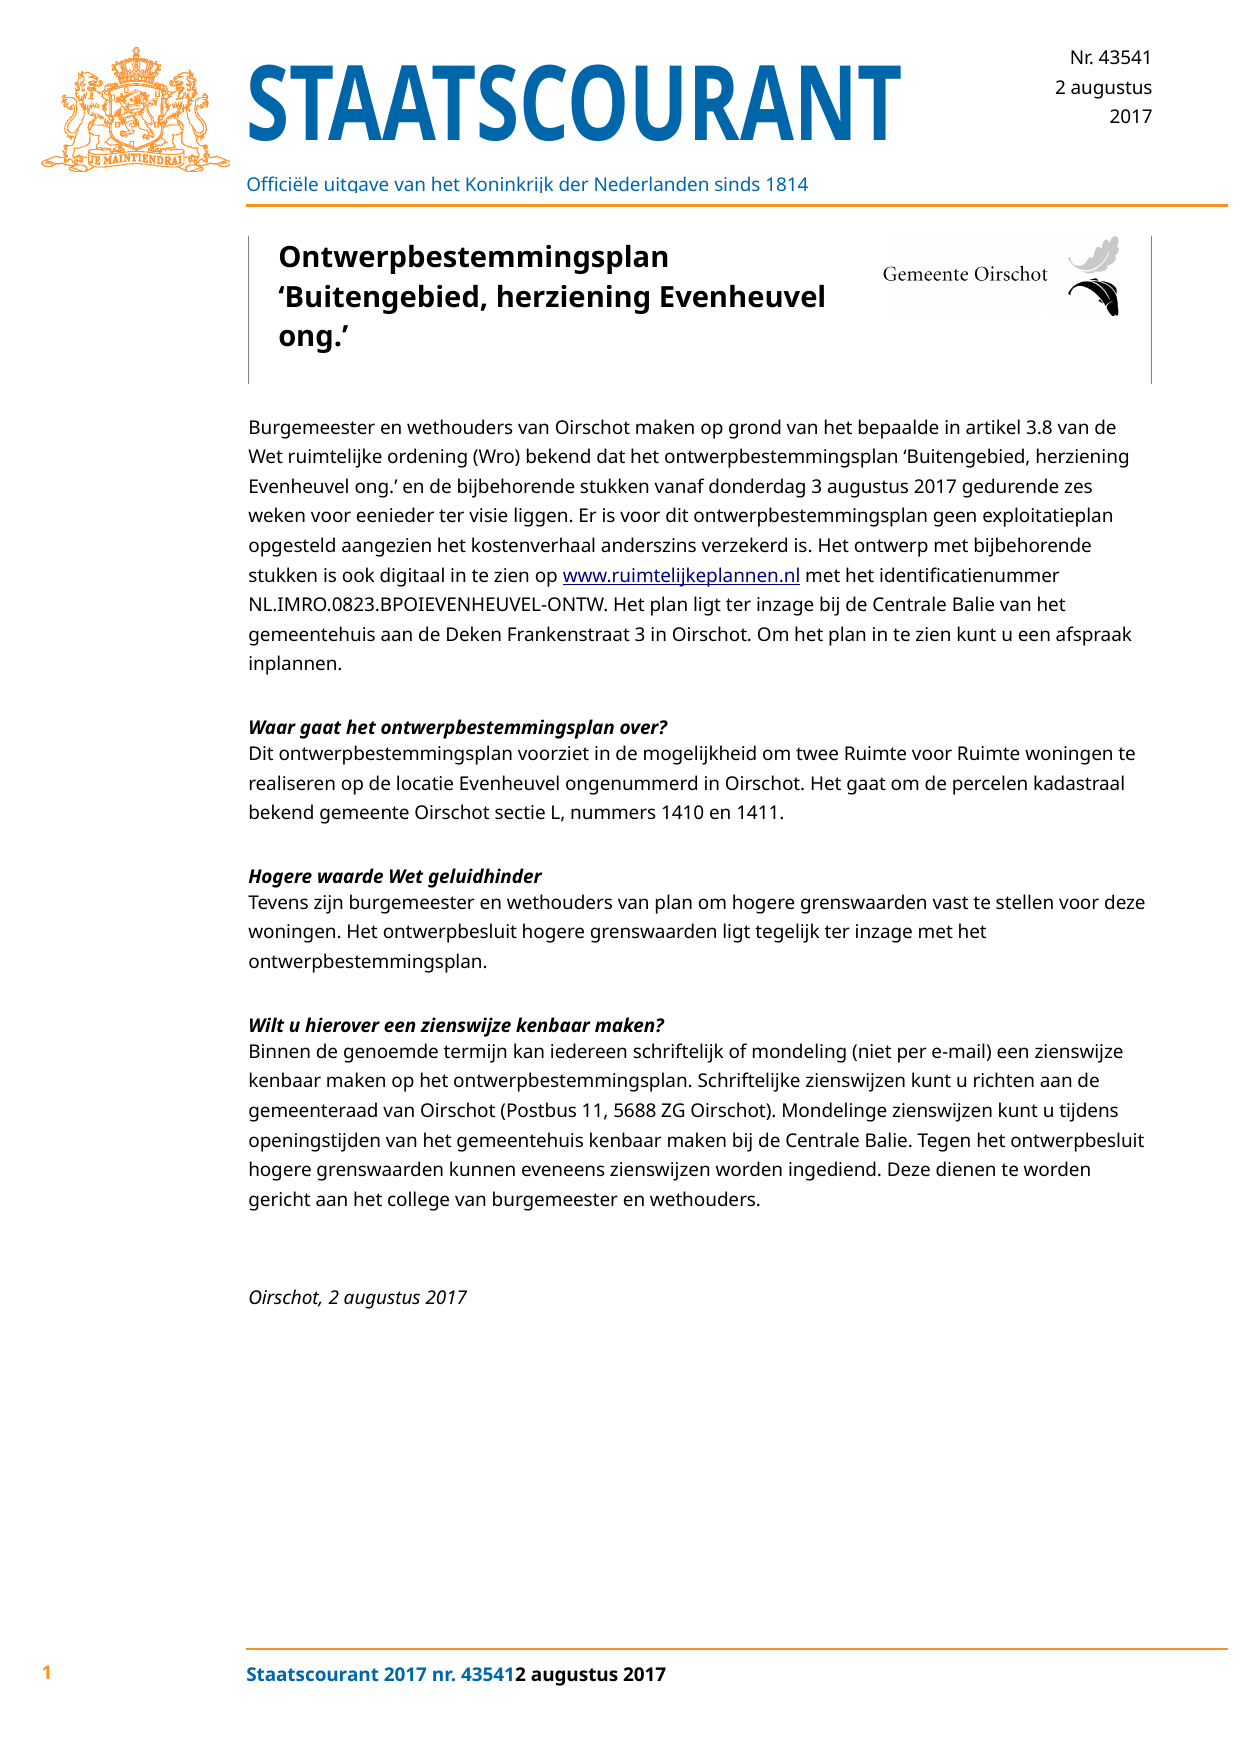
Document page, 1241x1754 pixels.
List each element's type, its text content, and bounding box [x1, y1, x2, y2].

text Hogere waarde Wet geluidhinder [248, 863, 1152, 889]
text Waar gaat het ontwerpbestemmingsplan over? [248, 714, 1152, 740]
text Wilt u hierover een zienswijze kenbaar maken? [248, 1012, 1152, 1038]
picture [41, 47, 231, 172]
picture [882, 236, 1119, 316]
text Binnen de genoemde termijn kan iedereen schriftelijk of mondeling (niet per e-mail) een zienswijze kenbaar maken op het ontwerpbestemmingsplan. Schriftelijke zienswijzen kunt u richten aan de gemeenteraad van Oirschot (Postbus 11, 5688 ZG Oirschot). Mondelinge zienswijzen kunt u tijdens openingstijden van het gemeentehuis kenbaar maken bij de Centrale Balie. Tegen het ontwerpbesluit hogere grenswaarden kunnen eveneens zienswijzen worden ingediend. Deze dienen te worden gericht aan het college van burgemeester en wethouders. [248, 1038, 1152, 1212]
text Dit ontwerpbestemmingsplan voorziet in de mogelijkheid om twee Ruimte voor Ruimte woningen te realiseren op de locatie Evenheuvel ongenummerd in Oirschot. Het gaat om de percelen kadastraal bekend gemeente Oirschot sectie L, nummers 1410 en 1411. [248, 740, 1152, 825]
text Tevens zijn burgemeester en wethouders van plan om hogere grenswaarden vast te stellen voor deze woningen. Het ontwerpbesluit hogere grenswaarden ligt tegelijk ter inzage met het ontwerpbestemmingsplan. [248, 889, 1152, 974]
table_header [850, 236, 1151, 384]
text Oirschot, 2 augustus 2017 [248, 1284, 1152, 1310]
text Burgemeester en wethouders van Oirschot maken op grond van het bepaalde in artikel 3.8 van de Wet ruimtelijke ordening (Wro) bekend dat het ontwerpbestemmingsplan ‘Buitengebied, herziening Evenheuvel ong.’ en de bijbehorende stukken vanaf donderdag 3 augustus 2017 gedurende zes weken voor eenieder ter visie liggen. Er is voor dit ontwerpbestemmingsplan geen exploitatieplan opgesteld aangezien het kostenverhaal anderszins verzekerd is. Het ontwerp met bijbehorende stukken is ook digitaal in te zien op www.ruimtelijkeplannen.nl met het identificatienummer NL.IMRO.0823.BPOIEVENHEUVEL-ONTW. Het plan ligt ter inzage bij de Centrale Balie van het gemeentehuis aan de Deken Frankenstraat 3 in Oirschot. Om het plan in te zien kunt u een afspraak inplannen. [248, 414, 1152, 676]
table_header Ontwerpbestemmingsplan ‘Buitengebied, herziening Evenheuvel ong.’ [249, 236, 850, 384]
